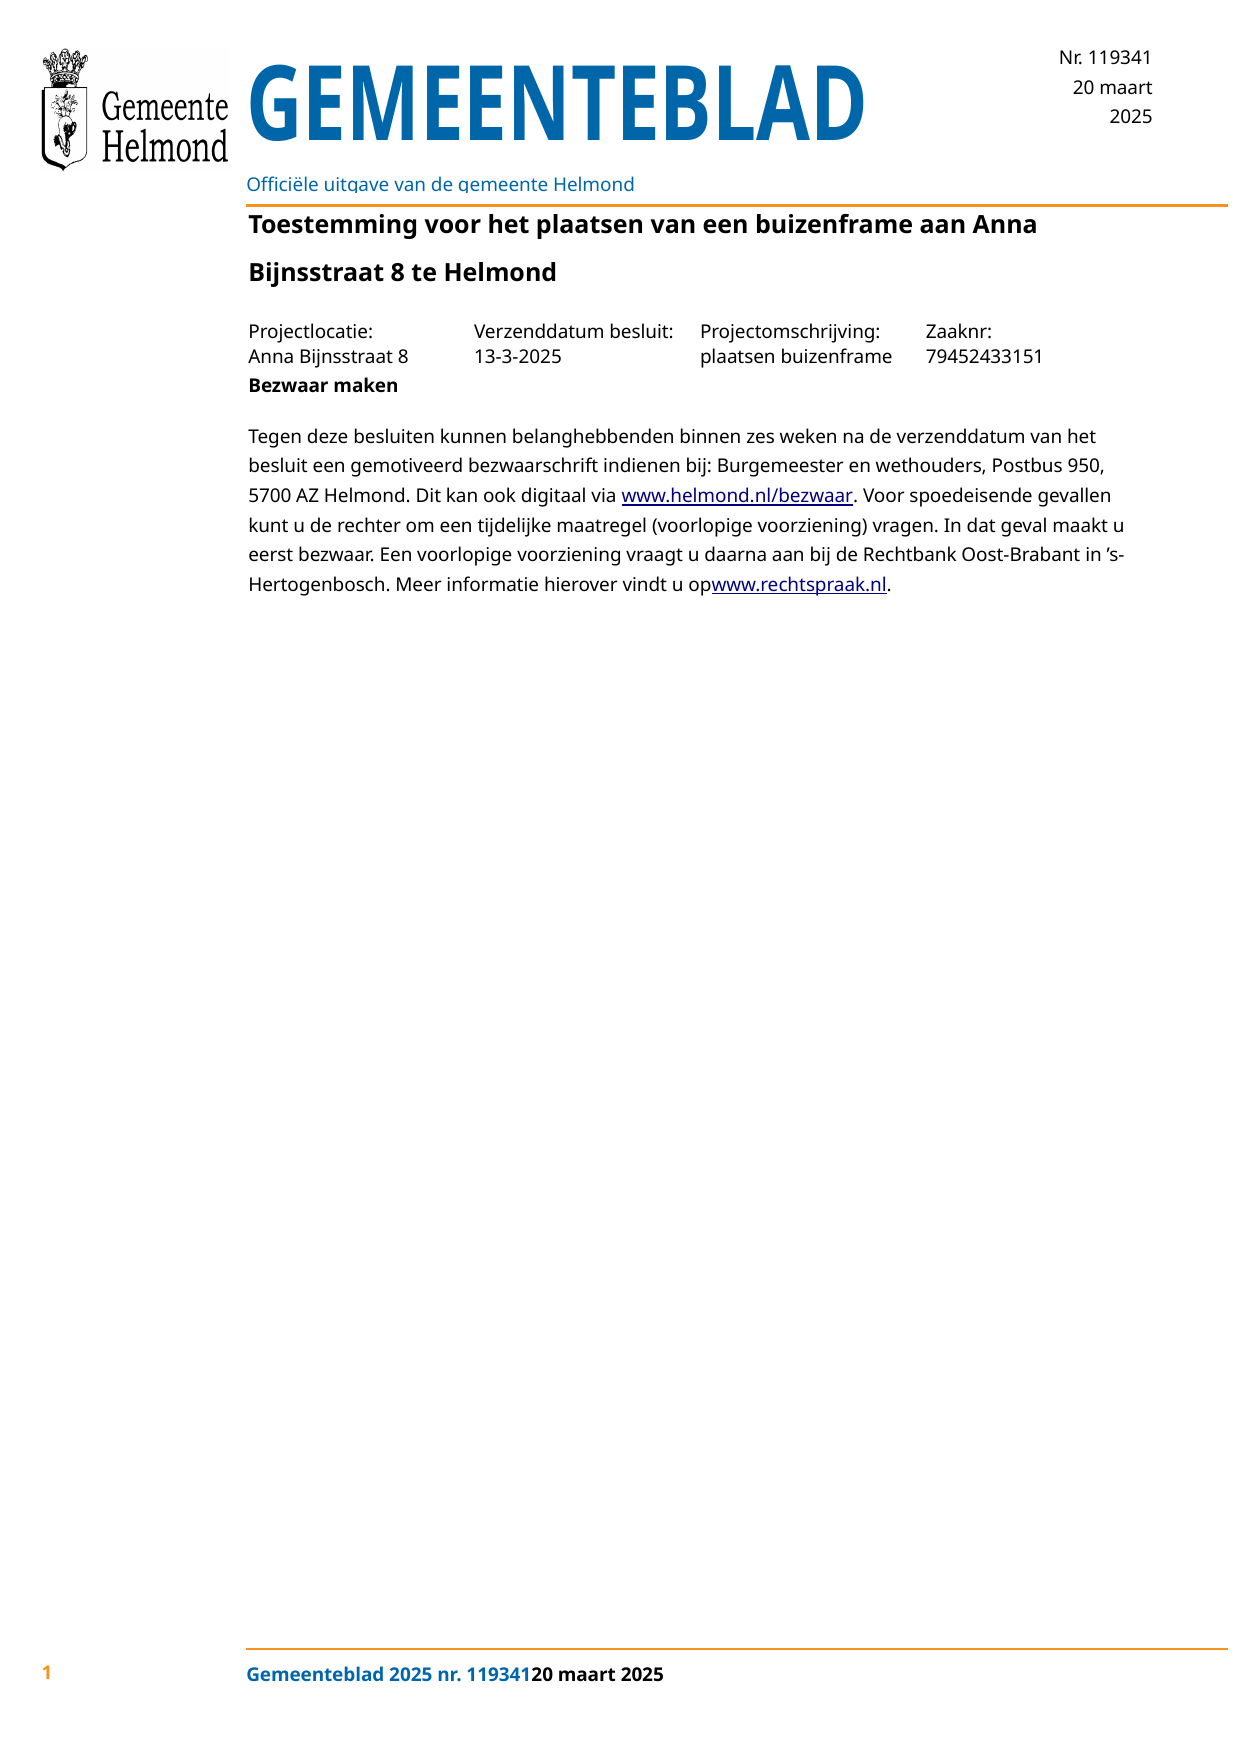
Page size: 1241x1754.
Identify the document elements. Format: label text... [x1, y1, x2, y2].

table_header Projectomschrijving: [700, 318, 926, 344]
table_header Verzenddatum besluit: [474, 318, 700, 344]
table_cell 13-3-2025 [474, 344, 700, 369]
table_cell 79452433151 [926, 344, 1152, 369]
table_cell Anna Bijnsstraat 8 [248, 344, 474, 369]
table_cell plaatsen buizenframe [700, 344, 926, 369]
text Toestemming voor het plaatsen van een buizenframe aan Anna Bijnsstraat 8 te Helmond [248, 207, 1152, 288]
picture [41, 47, 231, 172]
table_header Zaaknr: [926, 318, 1152, 344]
text Bezwaar maken [248, 373, 1152, 398]
text Tegen deze besluiten kunnen belanghebbenden binnen zes weken na de verzenddatum van het besluit een gemotiveerd bezwaarschrift indienen bij: Burgemeester en wethouders, Postbus 950, 5700 AZ Helmond. Dit kan ook digitaal via www.helmond.nl/bezwaar. Voor spoedeisende gevallen kunt u de rechter om een tijdelijke maatregel (voorlopige voorziening) vragen. In dat geval maakt u eerst bezwaar. Een voorlopige voorziening vraagt u daarna aan bij de Rechtbank Oost-Brabant in ’s-Hertogenbosch. Meer informatie hierover vindt u opwww.rechtspraak.nl. [248, 423, 1152, 597]
table_header Projectlocatie: [248, 318, 474, 344]
